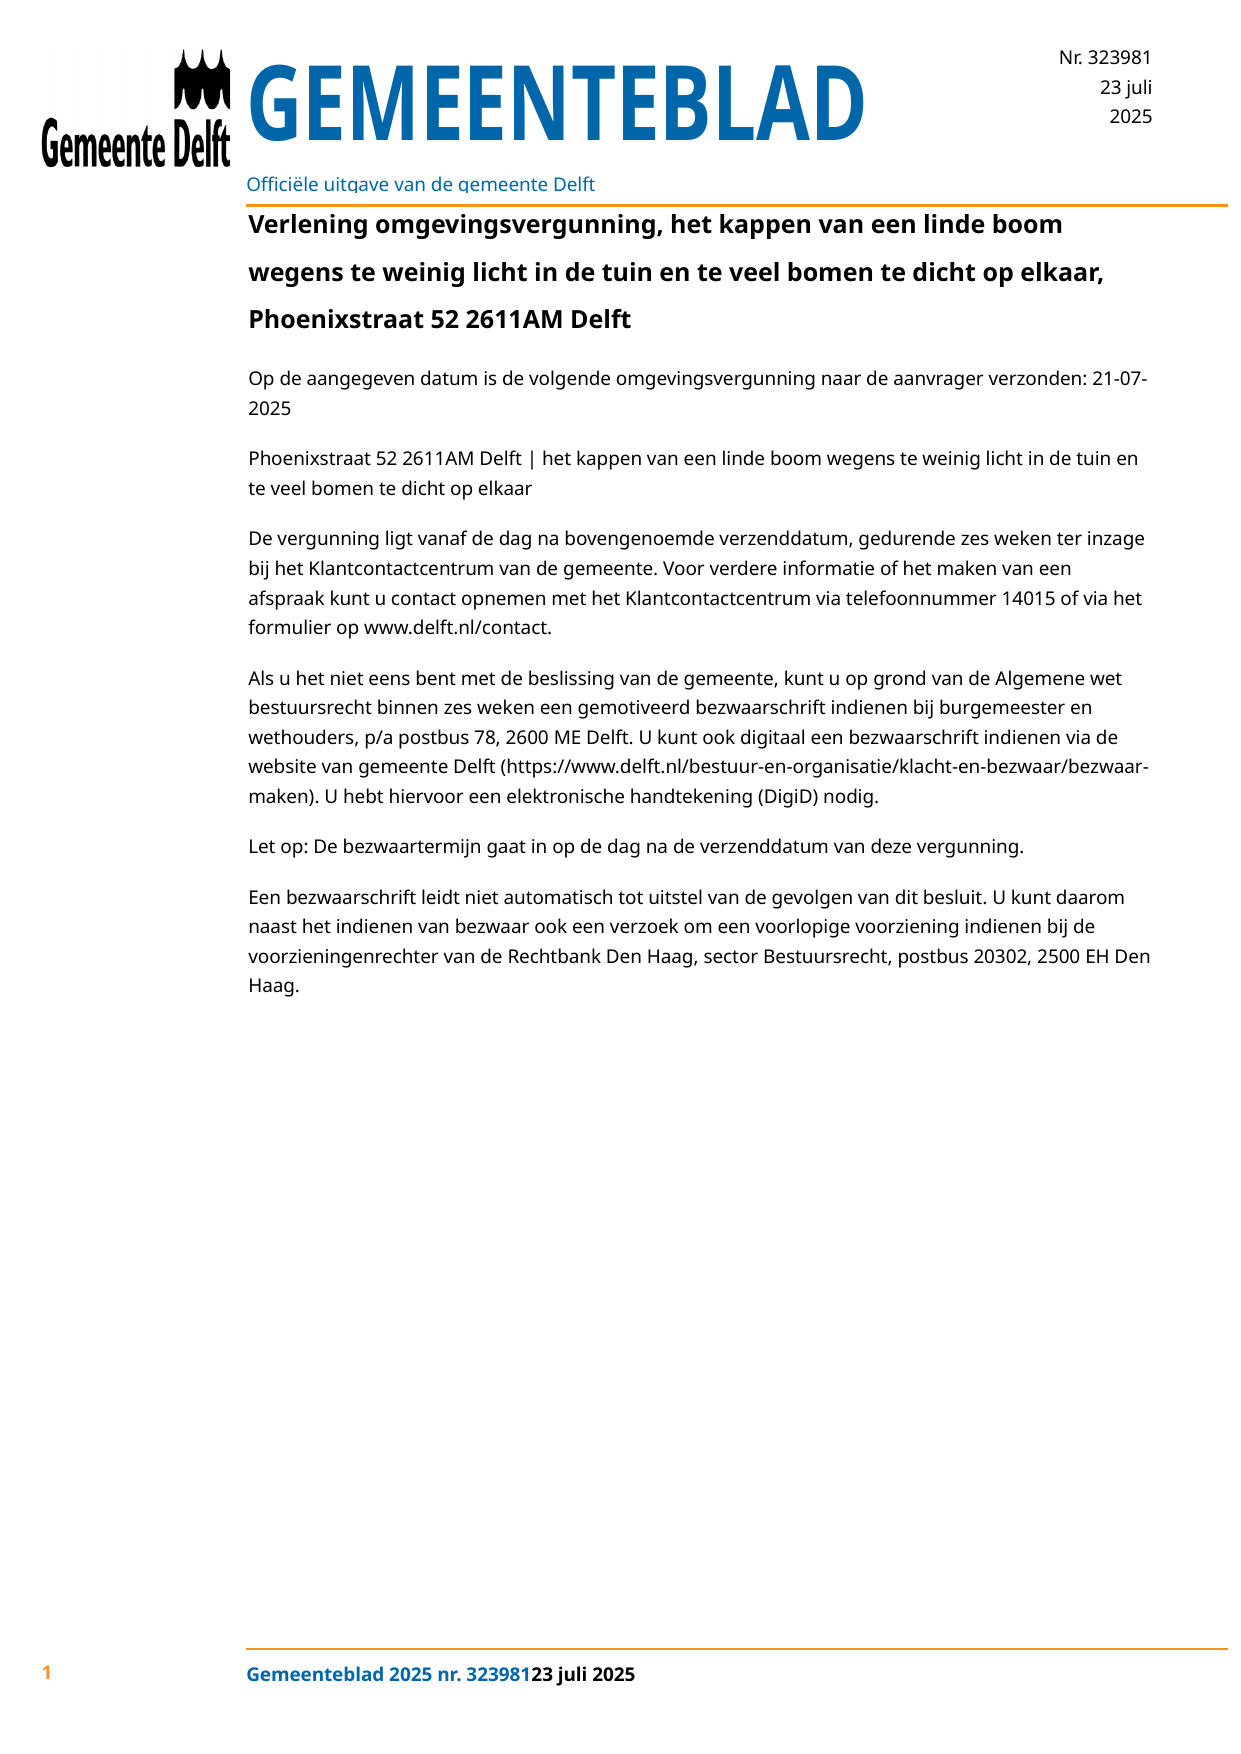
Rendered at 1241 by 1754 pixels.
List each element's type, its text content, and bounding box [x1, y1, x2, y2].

text Als u het niet eens bent met de beslissing van de gemeente, kunt u op grond van de Algemene wet bestuursrecht binnen zes weken een gemotiveerd bezwaarschrift indienen bij burgemeester en wethouders, p/a postbus 78, 2600 ME Delft. U kunt ook digitaal een bezwaarschrift indienen via de website van gemeente Delft (https://www.delft.nl/bestuur-en-organisatie/klacht-en-bezwaar/bezwaar-maken). U hebt hiervoor een elektronische handtekening (DigiD) nodig. [248, 665, 1152, 809]
text De vergunning ligt vanaf de dag na bovengenoemde verzenddatum, gedurende zes weken ter inzage bij het Klantcontactcentrum van de gemeente. Voor verdere informatie of het maken van een afspraak kunt u contact opnemen met het Klantcontactcentrum via telefoonnummer 14015 of via het formulier op www.delft.nl/contact. [248, 526, 1152, 640]
text Verlening omgevingsvergunning, het kappen van een linde boom wegens te weinig licht in de tuin en te veel bomen te dicht op elkaar, Phoenixstraat 52 2611AM Delft [248, 207, 1152, 336]
picture [41, 47, 231, 172]
text Op de aangegeven datum is de volgende omgevingsvergunning naar de aanvrager verzonden: 21-07-2025 [248, 366, 1152, 421]
text Een bezwaarschrift leidt niet automatisch tot uitstel van de gevolgen van dit besluit. U kunt daarom naast het indienen van bezwaar ook een verzoek om een voorlopige voorziening indienen bij de voorzieningenrechter van de Rechtbank Den Haag, sector Bestuursrecht, postbus 20302, 2500 EH Den Haag. [248, 884, 1152, 998]
text Let op: De bezwaartermijn gaat in op de dag na de verzenddatum van deze vergunning. [248, 833, 1152, 859]
text Phoenixstraat 52 2611AM Delft | het kappen van een linde boom wegens te weinig licht in de tuin en te veel bomen te dicht op elkaar [248, 446, 1152, 501]
